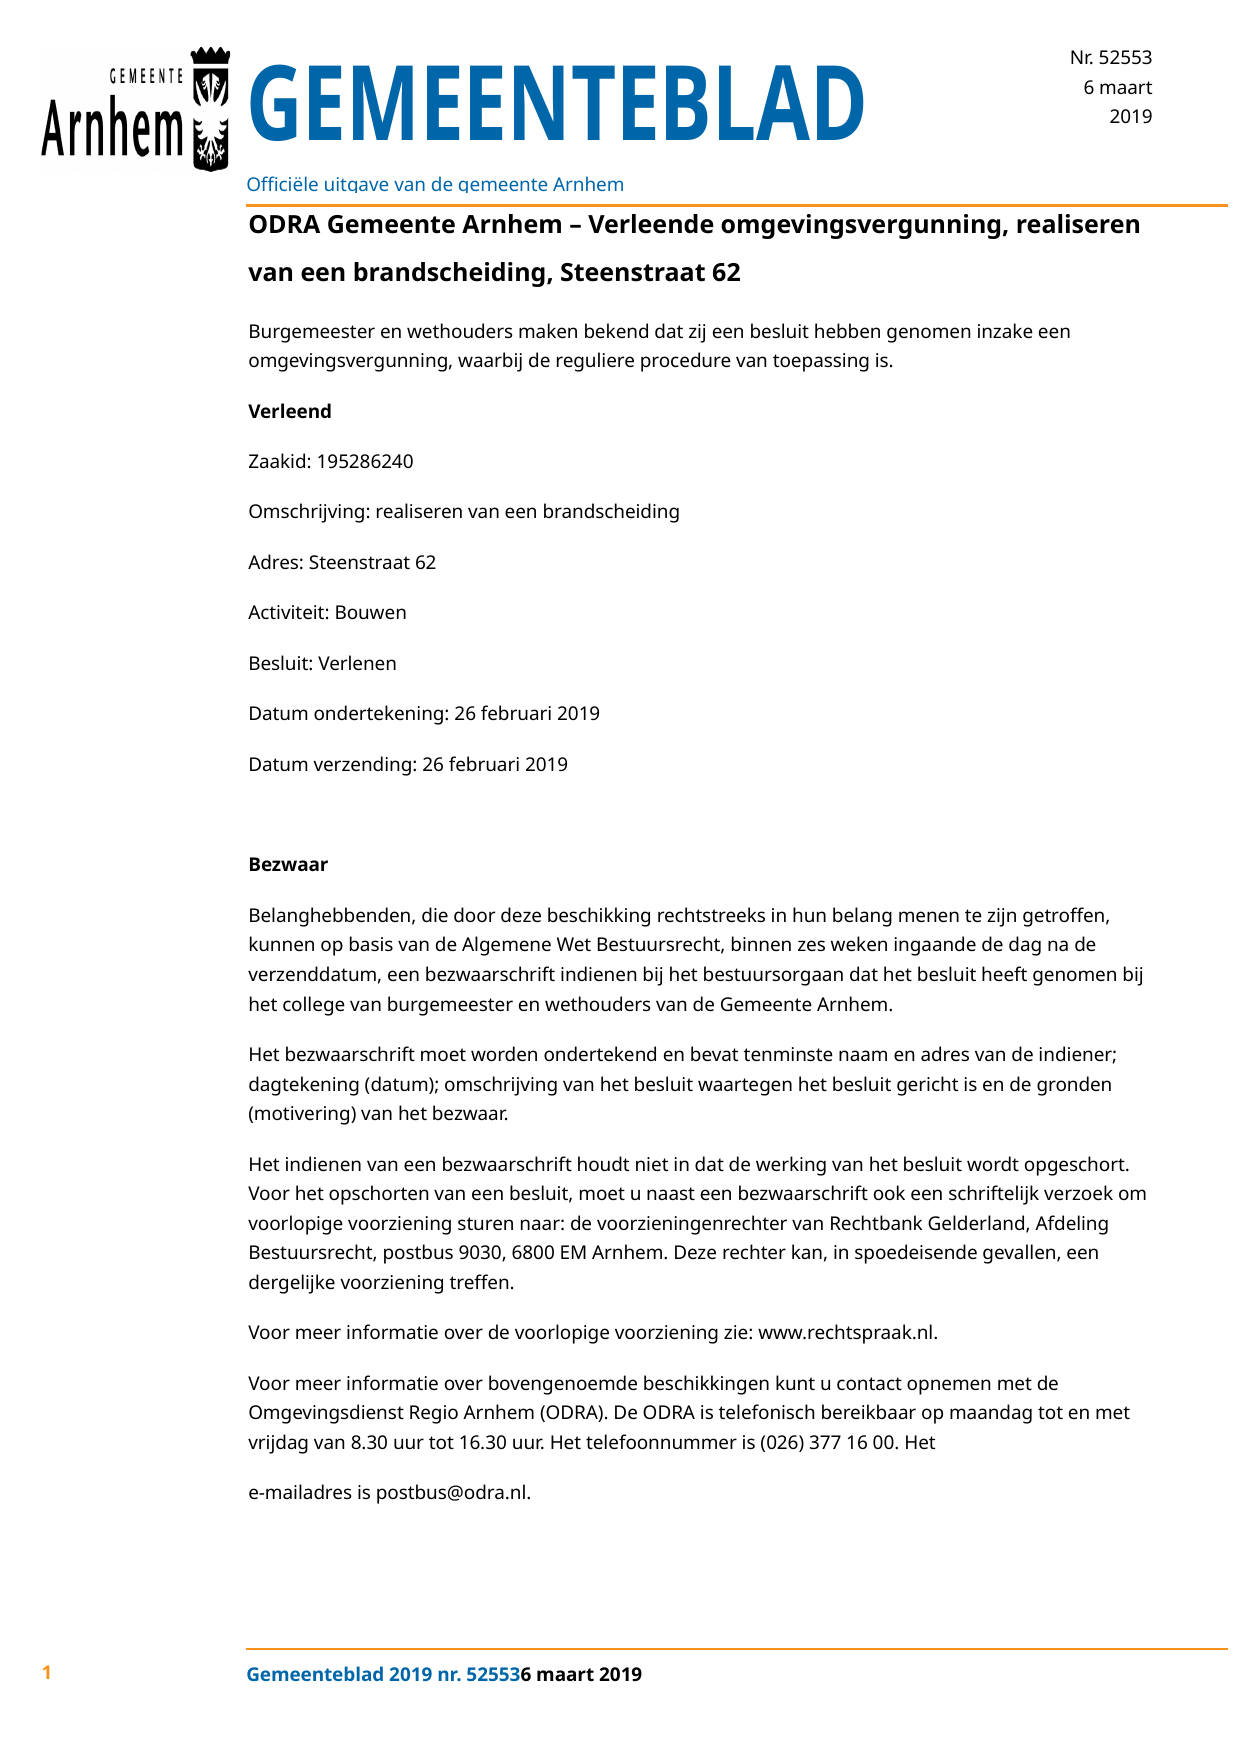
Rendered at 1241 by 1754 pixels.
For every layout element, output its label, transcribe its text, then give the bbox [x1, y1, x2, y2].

text Voor meer informatie over de voorlopige voorziening zie: www.rechtspraak.nl. [248, 1319, 1152, 1345]
text Zaakid: 195286240 [248, 448, 1152, 474]
text ODRA Gemeente Arnhem – Verleende omgevingsvergunning, realiseren van een brandscheiding, Steenstraat 62 [248, 207, 1152, 288]
text Datum ondertekening: 26 februari 2019 [248, 700, 1152, 726]
text Verleend [248, 398, 1152, 424]
text Voor meer informatie over bovengenoemde beschikkingen kunt u contact opnemen met de Omgevingsdienst Regio Arnhem (ODRA). De ODRA is telefonisch bereikbaar op maandag tot en met vrijdag van 8.30 uur tot 16.30 uur. Het telefoonnummer is (026) 377 16 00. Het [248, 1370, 1152, 1455]
text Adres: Steenstraat 62 [248, 549, 1152, 575]
text Het bezwaarschrift moet worden ondertekend en bevat tenminste naam en adres van de indiener; dagtekening (datum); omschrijving van het besluit waartegen het besluit gericht is en de gronden (motivering) van het bezwaar. [248, 1041, 1152, 1126]
text Het indienen van een bezwaarschrift houdt niet in dat de werking van het besluit wordt opgeschort. Voor het opschorten van een besluit, moet u naast een bezwaarschrift ook een schriftelijk verzoek om voorlopige voorziening sturen naar: de voorzieningenrechter van Rechtbank Gelderland, Afdeling Bestuursrecht, postbus 9030, 6800 EM Arnhem. Deze rechter kan, in spoedeisende gevallen, een dergelijke voorziening treffen. [248, 1151, 1152, 1295]
text Bezwaar [248, 852, 1152, 877]
text Burgemeester en wethouders maken bekend dat zij een besluit hebben genomen inzake een omgevingsvergunning, waarbij de reguliere procedure van toepassing is. [248, 318, 1152, 373]
text Besluit: Verlenen [248, 650, 1152, 676]
text Datum verzending: 26 februari 2019 [248, 751, 1152, 777]
text Belanghebbenden, die door deze beschikking rechtstreeks in hun belang menen te zijn getroffen, kunnen op basis van de Algemene Wet Bestuursrecht, binnen zes weken ingaande de dag na de verzenddatum, een bezwaarschrift indienen bij het bestuursorgaan dat het besluit heeft genomen bij het college van burgemeester en wethouders van de Gemeente Arnhem. [248, 902, 1152, 1017]
picture [41, 47, 231, 172]
text Omschrijving: realiseren van een brandscheiding [248, 499, 1152, 524]
text e-mailadres is postbus@odra.nl. [248, 1479, 1152, 1505]
text Activiteit: Bouwen [248, 599, 1152, 625]
